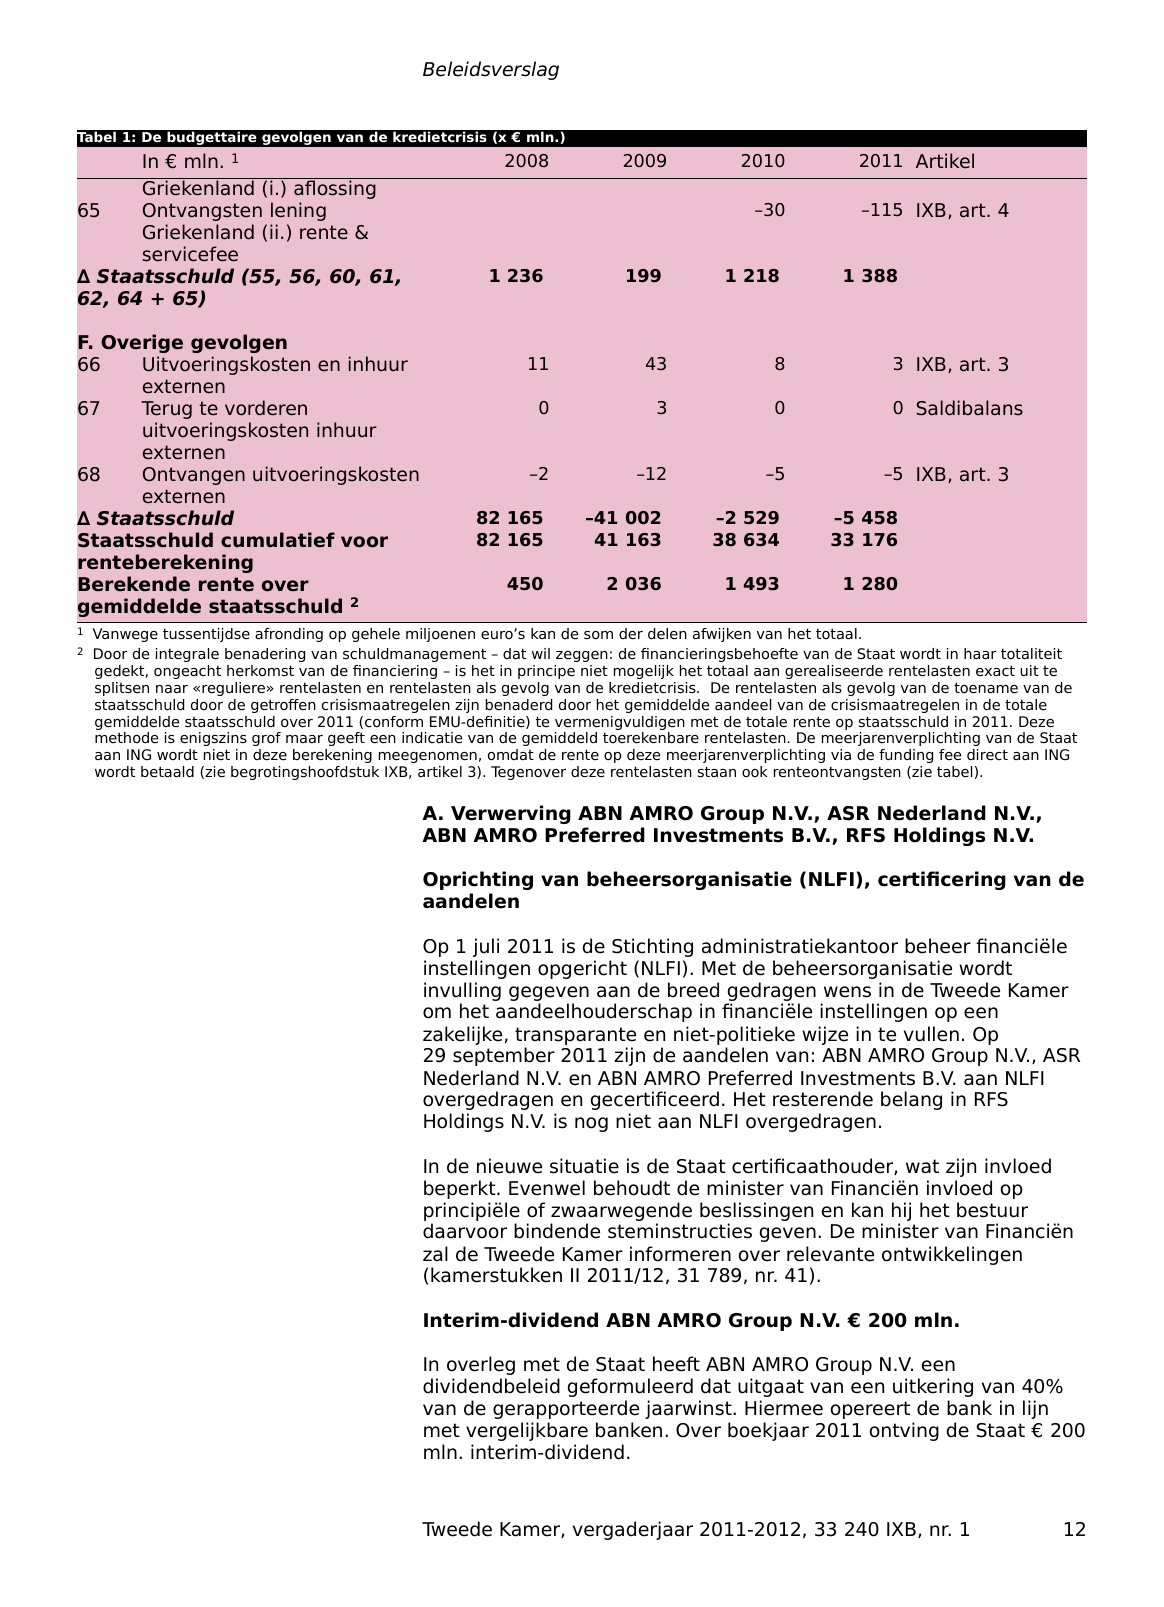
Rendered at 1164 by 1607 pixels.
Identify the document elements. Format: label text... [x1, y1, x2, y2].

table_cell [673, 310, 791, 332]
table_cell –12 [555, 464, 673, 508]
table_cell [791, 310, 909, 332]
table_cell 1 493 [673, 574, 791, 622]
table_cell [437, 200, 555, 266]
table_cell F. Overige gevolgen [77, 332, 437, 354]
table_cell 0 [673, 398, 791, 464]
table_cell IXB, art. 3 [909, 464, 1087, 508]
table_cell –2 [437, 464, 555, 508]
table_cell [909, 266, 1087, 310]
table_cell 67 [77, 398, 136, 464]
table_cell Griekenland (i.) aflossing [136, 179, 437, 200]
table_cell –2 529 [673, 508, 791, 530]
table_cell Ontvangsten lening Griekenland (ii.) rente & servicefee [136, 200, 437, 266]
table_cell 3 [791, 354, 909, 398]
table_cell IXB, art. 4 [909, 200, 1087, 266]
table_cell –41 002 [555, 508, 673, 530]
table_cell ∆ Staatsschuld [77, 508, 437, 530]
table_cell [77, 310, 437, 332]
table_cell 2011 [791, 147, 909, 178]
table_cell –5 458 [791, 508, 909, 530]
table_cell Berekende rente over gemiddelde staatsschuld 2 [77, 574, 437, 622]
table_cell 43 [555, 354, 673, 398]
table_cell 38 634 [673, 530, 791, 574]
table_cell 33 176 [791, 530, 909, 574]
table_cell Staatsschuld cumulatief voor renteberekening [77, 530, 437, 574]
text In overleg met de Staat heeft ABN AMRO Group N.V. een dividendbeleid geformuleerd dat uitgaat van een uitkering van 40% van de gerapporteerde jaarwinst. Hiermee opereert de bank in lijn met vergelijkbare banken. Over boekjaar 2011 ontving de Staat € 200 mln. interim-dividend. [422, 1354, 1087, 1464]
table_cell 2008 [437, 147, 555, 178]
table_cell [555, 179, 673, 200]
table_cell [791, 332, 909, 354]
table_cell [77, 147, 136, 178]
table_cell 1 Vanwege tussentijdse afronding op gehele miljoenen euro’s kan de som der delen afwijken van het totaal. 2 Door de integrale benadering van schuldmanagement – dat wil zeggen: de financieringsbehoefte van de Staat wordt in haar totaliteit gedekt, ongeacht herkomst van de financiering – is het in principe niet mogelijk het totaal aan gerealiseerde rentelasten exact uit te splitsen naar «reguliere» rentelasten en rentelasten als gevolg van de kredietcrisis. De rentelasten als gevolg van de toename van de staatsschuld door de getroffen crisismaatregelen zijn benaderd door het gemiddelde aandeel van de crisismaatregelen in de totale gemiddelde staatsschuld over 2011 (conform EMU-definitie) te vermenigvuldigen met de totale rente op staatsschuld in 2011. Deze methode is enigszins grof maar geeft een indicatie van de gemiddeld toerekenbare rentelasten. De meerjarenverplichting van de Staat aan ING wordt niet in deze berekening meegenomen, omdat de rente op deze meerjarenverplichting via de funding fee direct aan ING wordt betaald (zie begrotingshoofdstuk IXB, artikel 3). Tegenover deze rentelasten staan ook renteontvangsten (zie tabel). [77, 623, 1087, 781]
table_cell 0 [437, 398, 555, 464]
table_cell [555, 332, 673, 354]
table_cell [791, 179, 909, 200]
table_cell Artikel [909, 147, 1087, 178]
subtitle Interim-dividend ABN AMRO Group N.V. € 200 mln. [422, 1309, 1087, 1332]
table_cell 11 [437, 354, 555, 398]
table_cell Uitvoeringskosten en inhuur externen [136, 354, 437, 398]
table_cell [909, 179, 1087, 200]
table_cell 450 [437, 574, 555, 622]
table_cell 1 388 [791, 266, 909, 310]
table_cell Terug te vorderen uitvoeringskosten inhuur externen [136, 398, 437, 464]
table_cell [437, 310, 555, 332]
table_cell [555, 200, 673, 266]
table_cell 8 [673, 354, 791, 398]
table_cell [909, 508, 1087, 530]
table_cell [673, 332, 791, 354]
table_cell [909, 530, 1087, 574]
table_cell –30 [673, 200, 791, 266]
table_cell 2009 [555, 147, 673, 178]
table_cell –5 [673, 464, 791, 508]
table_cell Ontvangen uitvoeringskosten externen [136, 464, 437, 508]
table_cell In € mln. 1 [136, 147, 437, 178]
table_cell 1 236 [437, 266, 555, 310]
table_cell 66 [77, 354, 136, 398]
table_cell [909, 310, 1087, 332]
table_cell 82 165 [437, 530, 555, 574]
table_cell [437, 332, 555, 354]
table_cell 2010 [673, 147, 791, 178]
table_cell [77, 179, 136, 200]
table_cell [555, 310, 673, 332]
table_cell [437, 179, 555, 200]
table_cell [909, 574, 1087, 622]
table_cell –5 [791, 464, 909, 508]
table_cell 1 280 [791, 574, 909, 622]
table_cell IXB, art. 3 [909, 354, 1087, 398]
subtitle A. Verwerving ABN AMRO Group N.V., ASR Nederland N.V., ABN AMRO Preferred Investments B.V., RFS Holdings N.V. [422, 803, 1087, 847]
table_cell Saldibalans [909, 398, 1087, 464]
table_cell [673, 179, 791, 200]
table_cell 0 [791, 398, 909, 464]
table_cell 3 [555, 398, 673, 464]
table_cell 82 165 [437, 508, 555, 530]
table_cell [909, 332, 1087, 354]
subtitle Oprichting van beheersorganisatie (NLFI), certificering van de aandelen [422, 869, 1087, 913]
table_cell ∆ Staatsschuld (55, 56, 60, 61, 62, 64 + 65) [77, 266, 437, 310]
table_cell 1 218 [673, 266, 791, 310]
table_header Tabel 1: De budgettaire gevolgen van de kredietcrisis (x € mln.) [77, 130, 1087, 146]
table_cell 68 [77, 464, 136, 508]
text In de nieuwe situatie is de Staat certificaathouder, wat zijn invloed beperkt. Evenwel behoudt de minister van Financiën invloed op principiële of zwaarwegende beslissingen en kan hij het bestuur daarvoor bindende steminstructies geven. De minister van Financiën zal de Tweede Kamer informeren over relevante ontwikkelingen (kamerstukken II 2011/12, 31 789, nr. 41). [422, 1156, 1087, 1287]
table_cell 199 [555, 266, 673, 310]
table_cell –115 [791, 200, 909, 266]
text Op 1 juli 2011 is de Stichting administratiekantoor beheer financiële instellingen opgericht (NLFI). Met de beheersorganisatie wordt invulling gegeven aan de breed gedragen wens in de Tweede Kamer om het aandeelhouderschap in financiële instellingen op een zakelijke, transparante en niet-politieke wijze in te vullen. Op 29 september 2011 zijn de aandelen van: ABN AMRO Group N.V., ASR Nederland N.V. en ABN AMRO Preferred Investments B.V. aan NLFI overgedragen en gecertificeerd. Het resterende belang in RFS Holdings N.V. is nog niet aan NLFI overgedragen. [422, 936, 1087, 1133]
table_cell 41 163 [555, 530, 673, 574]
table_cell 2 036 [555, 574, 673, 622]
table_cell 65 [77, 200, 136, 266]
